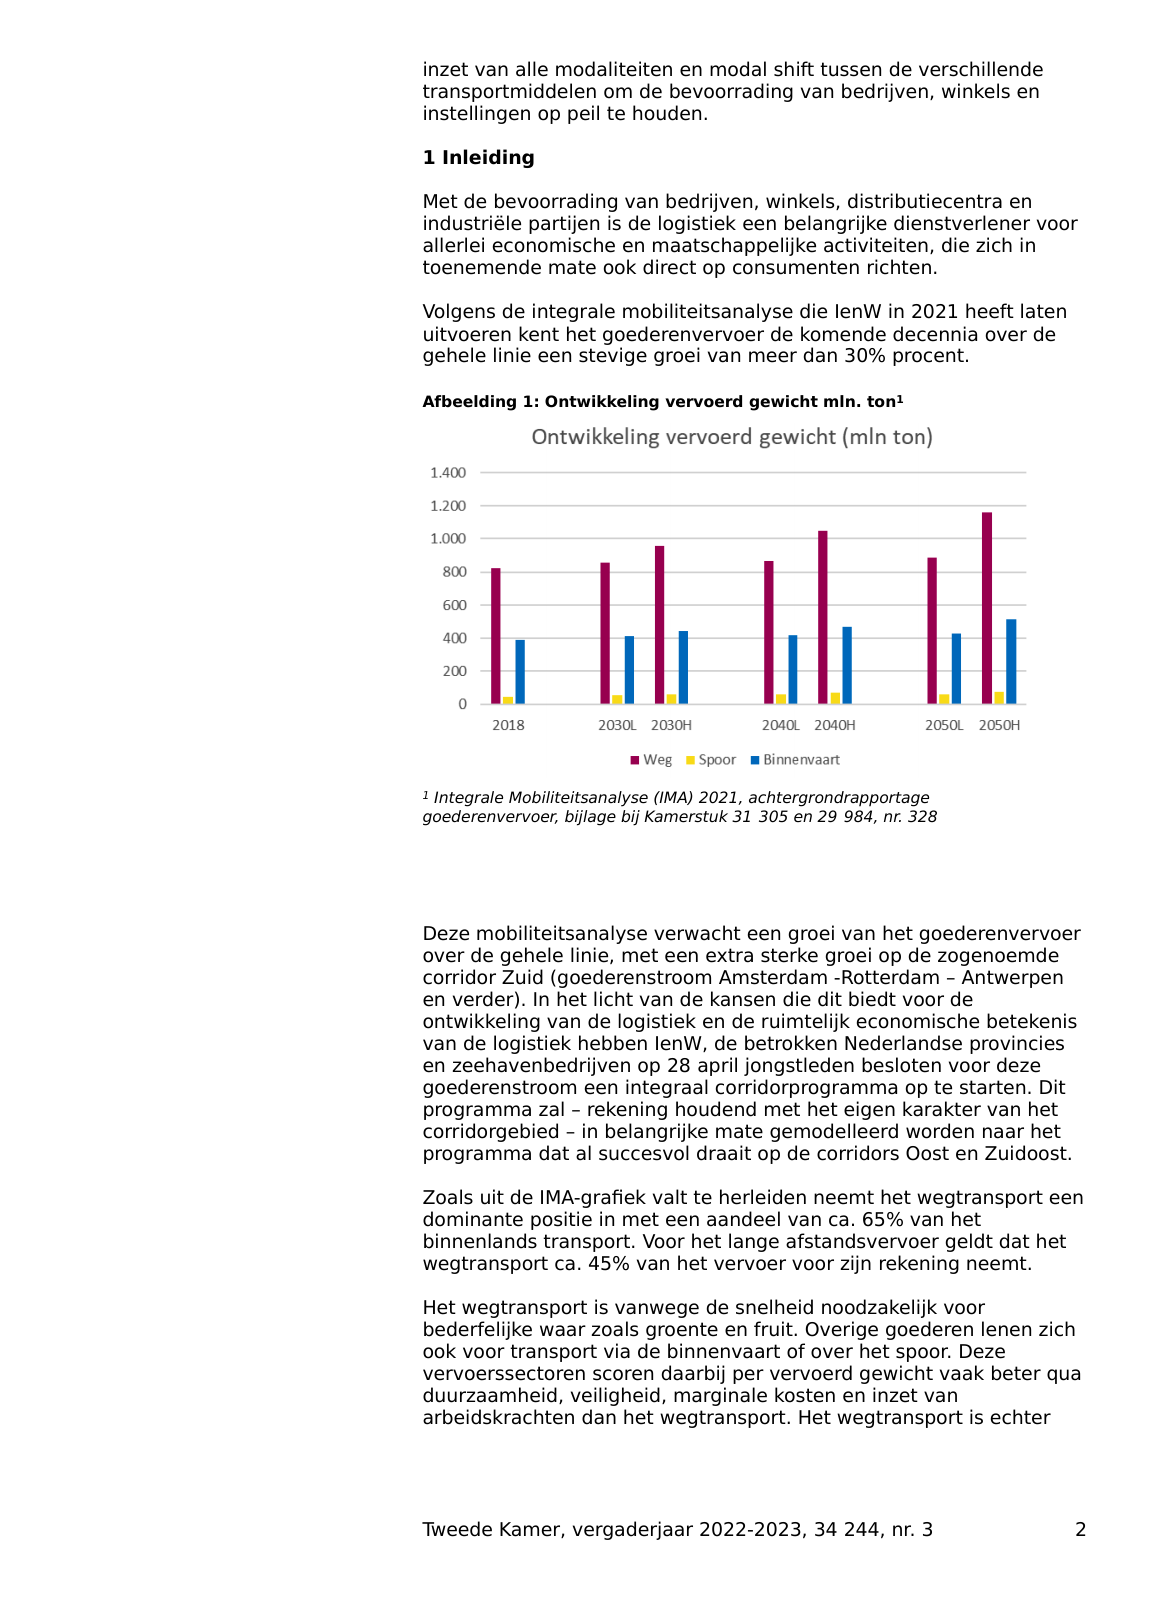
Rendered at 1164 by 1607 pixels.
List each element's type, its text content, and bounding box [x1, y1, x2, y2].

text Deze mobiliteitsanalyse verwacht een groei van het goederenvervoer over de gehele linie, met een extra sterke groei op de zogenoemde corridor Zuid (goederenstroom Amsterdam -Rotterdam – Antwerpen en verder). In het licht van de kansen die dit biedt voor de ontwikkeling van de logistiek en de ruimtelijk economische betekenis van de logistiek hebben IenW, de betrokken Nederlandse provincies en zeehavenbedrijven op 28 april jongstleden besloten voor deze goederenstroom een integraal corridorprogramma op te starten. Dit programma zal – rekening houdend met het eigen karakter van het corridorgebied – in belangrijke mate gemodelleerd worden naar het programma dat al succesvol draait op de corridors Oost en Zuidoost. [422, 923, 1087, 1165]
picture [422, 423, 1043, 778]
subtitle 1 Inleiding [422, 147, 1087, 169]
text Afbeelding 1: Ontwikkeling vervoerd gewicht mln. ton1 [422, 393, 1042, 412]
text Zoals uit de IMA-grafiek valt te herleiden neemt het wegtransport een dominante positie in met een aandeel van ca. 65% van het binnenlands transport. Voor het lange afstandsvervoer geldt dat het wegtransport ca. 45% van het vervoer voor zijn rekening neemt. [422, 1187, 1087, 1275]
text Volgens de integrale mobiliteitsanalyse die IenW in 2021 heeft laten uitvoeren kent het goederenvervoer de komende decennia over de gehele linie een stevige groei van meer dan 30% procent. [422, 301, 1087, 367]
text inzet van alle modaliteiten en modal shift tussen de verschillende transportmiddelen om de bevoorrading van bedrijven, winkels en instellingen op peil te houden. [422, 59, 1087, 125]
text Met de bevoorrading van bedrijven, winkels, distributiecentra en industriële partijen is de logistiek een belangrijke dienstverlener voor allerlei economische en maatschappelijke activiteiten, die zich in toenemende mate ook direct op consumenten richten. [422, 191, 1087, 279]
text Het wegtransport is vanwege de snelheid noodzakelijk voor bederfelijke waar zoals groente en fruit. Overige goederen lenen zich ook voor transport via de binnenvaart of over het spoor. Deze vervoerssectoren scoren daarbij per vervoerd gewicht vaak beter qua duurzaamheid, veiligheid, marginale kosten en inzet van arbeidskrachten dan het wegtransport. Het wegtransport is echter [422, 1297, 1087, 1429]
text 1 Integrale Mobiliteitsanalyse (IMA) 2021, achtergrondrapportage goederenvervoer, bijlage bij Kamerstuk 31 305 en 29 984, nr. 328 [422, 789, 1042, 826]
